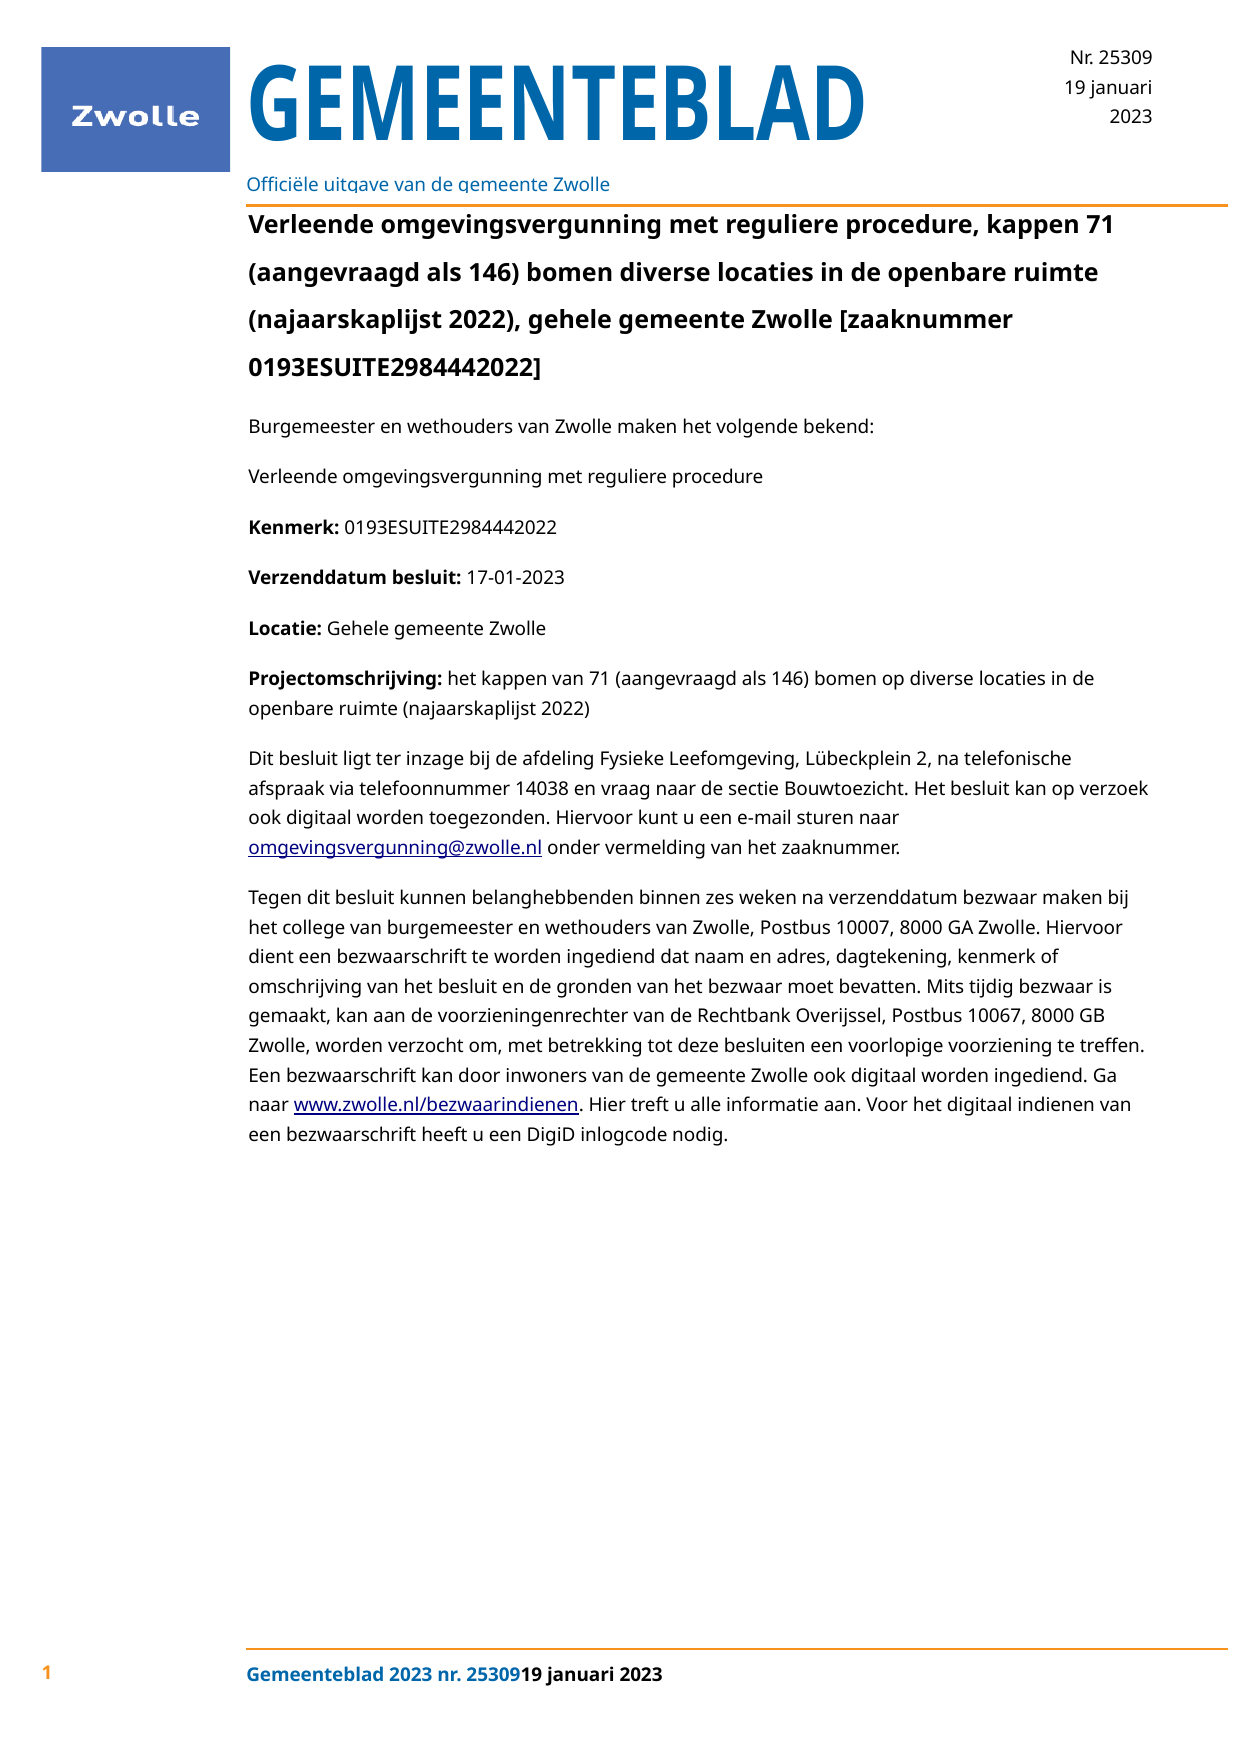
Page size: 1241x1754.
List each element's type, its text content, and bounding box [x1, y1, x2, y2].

text Burgemeester en wethouders van Zwolle maken het volgende bekend: [248, 413, 1152, 439]
text Tegen dit besluit kunnen belanghebbenden binnen zes weken na verzenddatum bezwaar maken bij het college van burgemeester en wethouders van Zwolle, Postbus 10007, 8000 GA Zwolle. Hiervoor dient een bezwaarschrift te worden ingediend dat naam en adres, dagtekening, kenmerk of omschrijving van het besluit en de gronden van het bezwaar moet bevatten. Mits tijdig bezwaar is gemaakt, kan aan de voorzieningenrechter van de Rechtbank Overijssel, Postbus 10067, 8000 GB Zwolle, worden verzocht om, met betrekking tot deze besluiten een voorlopige voorziening te treffen. Een bezwaarschrift kan door inwoners van de gemeente Zwolle ook digitaal worden ingediend. Ga naar www.zwolle.nl/bezwaarindienen. Hier treft u alle informatie aan. Voor het digitaal indienen van een bezwaarschrift heeft u een DigiD inlogcode nodig. [248, 884, 1152, 1147]
text Verleende omgevingsvergunning met reguliere procedure [248, 463, 1152, 489]
text Locatie: Gehele gemeente Zwolle [248, 615, 1152, 641]
text Kenmerk: 0193ESUITE2984442022 [248, 514, 1152, 540]
text Dit besluit ligt ter inzage bij de afdeling Fysieke Leefomgeving, Lübeckplein 2, na telefonische afspraak via telefoonnummer 14038 en vraag naar de sectie Bouwtoezicht. Het besluit kan op verzoek ook digitaal worden toegezonden. Hiervoor kunt u een e-mail sturen naar omgevingsvergunning@zwolle.nl onder vermelding van het zaaknummer. [248, 745, 1152, 860]
text Projectomschrijving: het kappen van 71 (aangevraagd als 146) bomen op diverse locaties in de openbare ruimte (najaarskaplijst 2022) [248, 665, 1152, 721]
text Verleende omgevingsvergunning met reguliere procedure, kappen 71 (aangevraagd als 146) bomen diverse locaties in de openbare ruimte (najaarskaplijst 2022), gehele gemeente Zwolle [zaaknummer 0193ESUITE2984442022] [248, 207, 1152, 384]
picture [41, 47, 231, 172]
text Verzenddatum besluit: 17-01-2023 [248, 564, 1152, 590]
